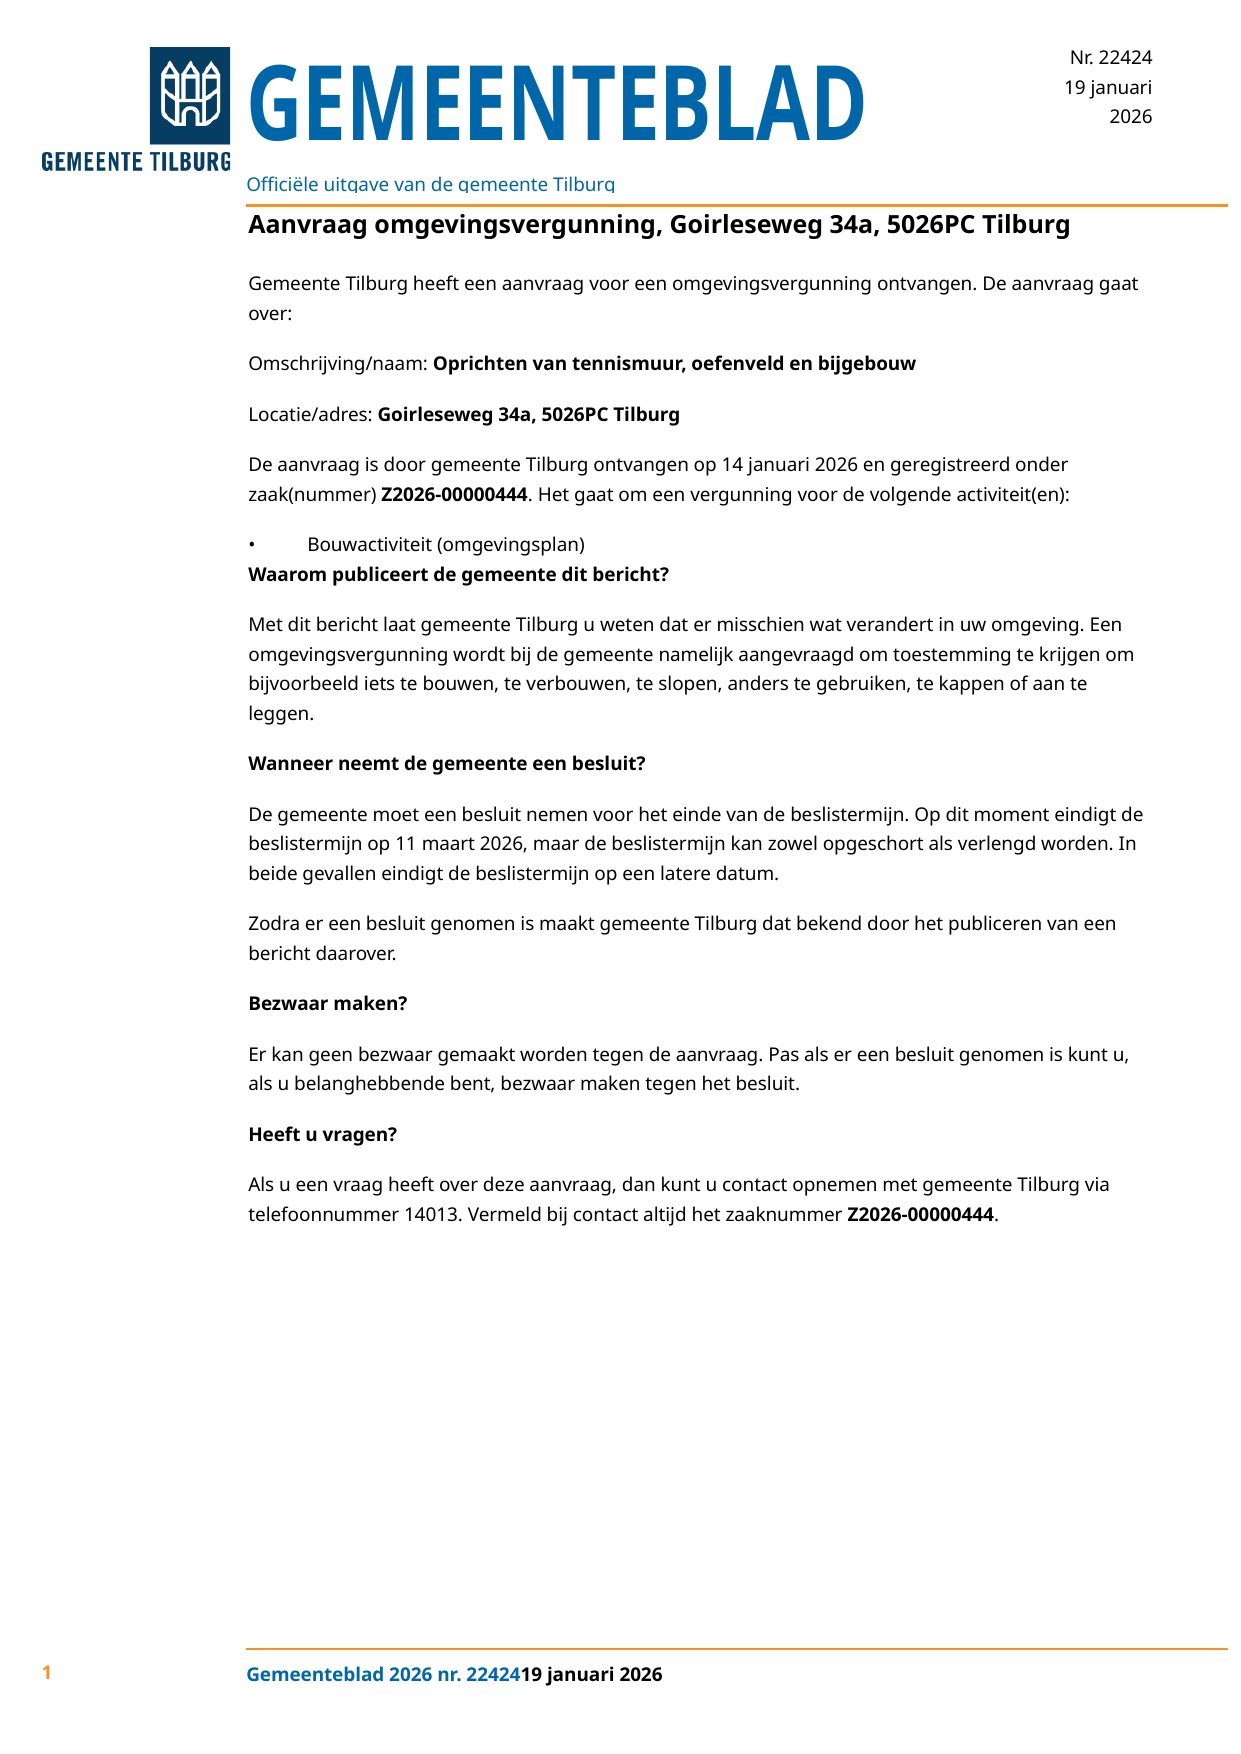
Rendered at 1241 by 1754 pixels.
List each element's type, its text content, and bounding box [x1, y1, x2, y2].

picture [41, 47, 231, 172]
text Heeft u vragen? [248, 1121, 1152, 1146]
text Als u een vraag heeft over deze aanvraag, dan kunt u contact opnemen met gemeente Tilburg via telefoonnummer 14013. Vermeld bij contact altijd het zaaknummer Z2026-00000444. [248, 1171, 1152, 1226]
text Gemeente Tilburg heeft een aanvraag voor een omgevingsvergunning ontvangen. De aanvraag gaat over: [248, 270, 1152, 326]
text Omschrijving/naam: Oprichten van tennismuur, oefenveld en bijgebouw [248, 350, 1152, 376]
text Locatie/adres: Goirleseweg 34a, 5026PC Tilburg [248, 401, 1152, 426]
text Met dit bericht laat gemeente Tilburg u weten dat er misschien wat verandert in uw omgeving. Een omgevingsvergunning wordt bij de gemeente namelijk aangevraagd om toestemming te krijgen om bijvoorbeeld iets te bouwen, te verbouwen, te slopen, anders te gebruiken, te kappen of aan te leggen. [248, 611, 1152, 726]
text Bezwaar maken? [248, 990, 1152, 1016]
text De aanvraag is door gemeente Tilburg ontvangen op 14 januari 2026 en geregistreerd onder zaak(nummer) Z2026-00000444. Het gaat om een vergunning voor de volgende activiteit(en): [248, 451, 1152, 506]
text Waarom publiceert de gemeente dit bericht? [248, 561, 1152, 586]
list Bouwactiviteit (omgevingsplan) [248, 531, 1152, 557]
text Aanvraag omgevingsvergunning, Goirleseweg 34a, 5026PC Tilburg [248, 207, 1152, 241]
text Er kan geen bezwaar gemaakt worden tegen de aanvraag. Pas als er een besluit genomen is kunt u, als u belanghebbende bent, bezwaar maken tegen het besluit. [248, 1041, 1152, 1096]
text De gemeente moet een besluit nemen voor het einde van de beslistermijn. Op dit moment eindigt de beslistermijn op 11 maart 2026, maar de beslistermijn kan zowel opgeschort als verlengd worden. In beide gevallen eindigt de beslistermijn op een latere datum. [248, 801, 1152, 886]
text Zodra er een besluit genomen is maakt gemeente Tilburg dat bekend door het publiceren van een bericht daarover. [248, 910, 1152, 966]
text Wanneer neemt de gemeente een besluit? [248, 750, 1152, 776]
